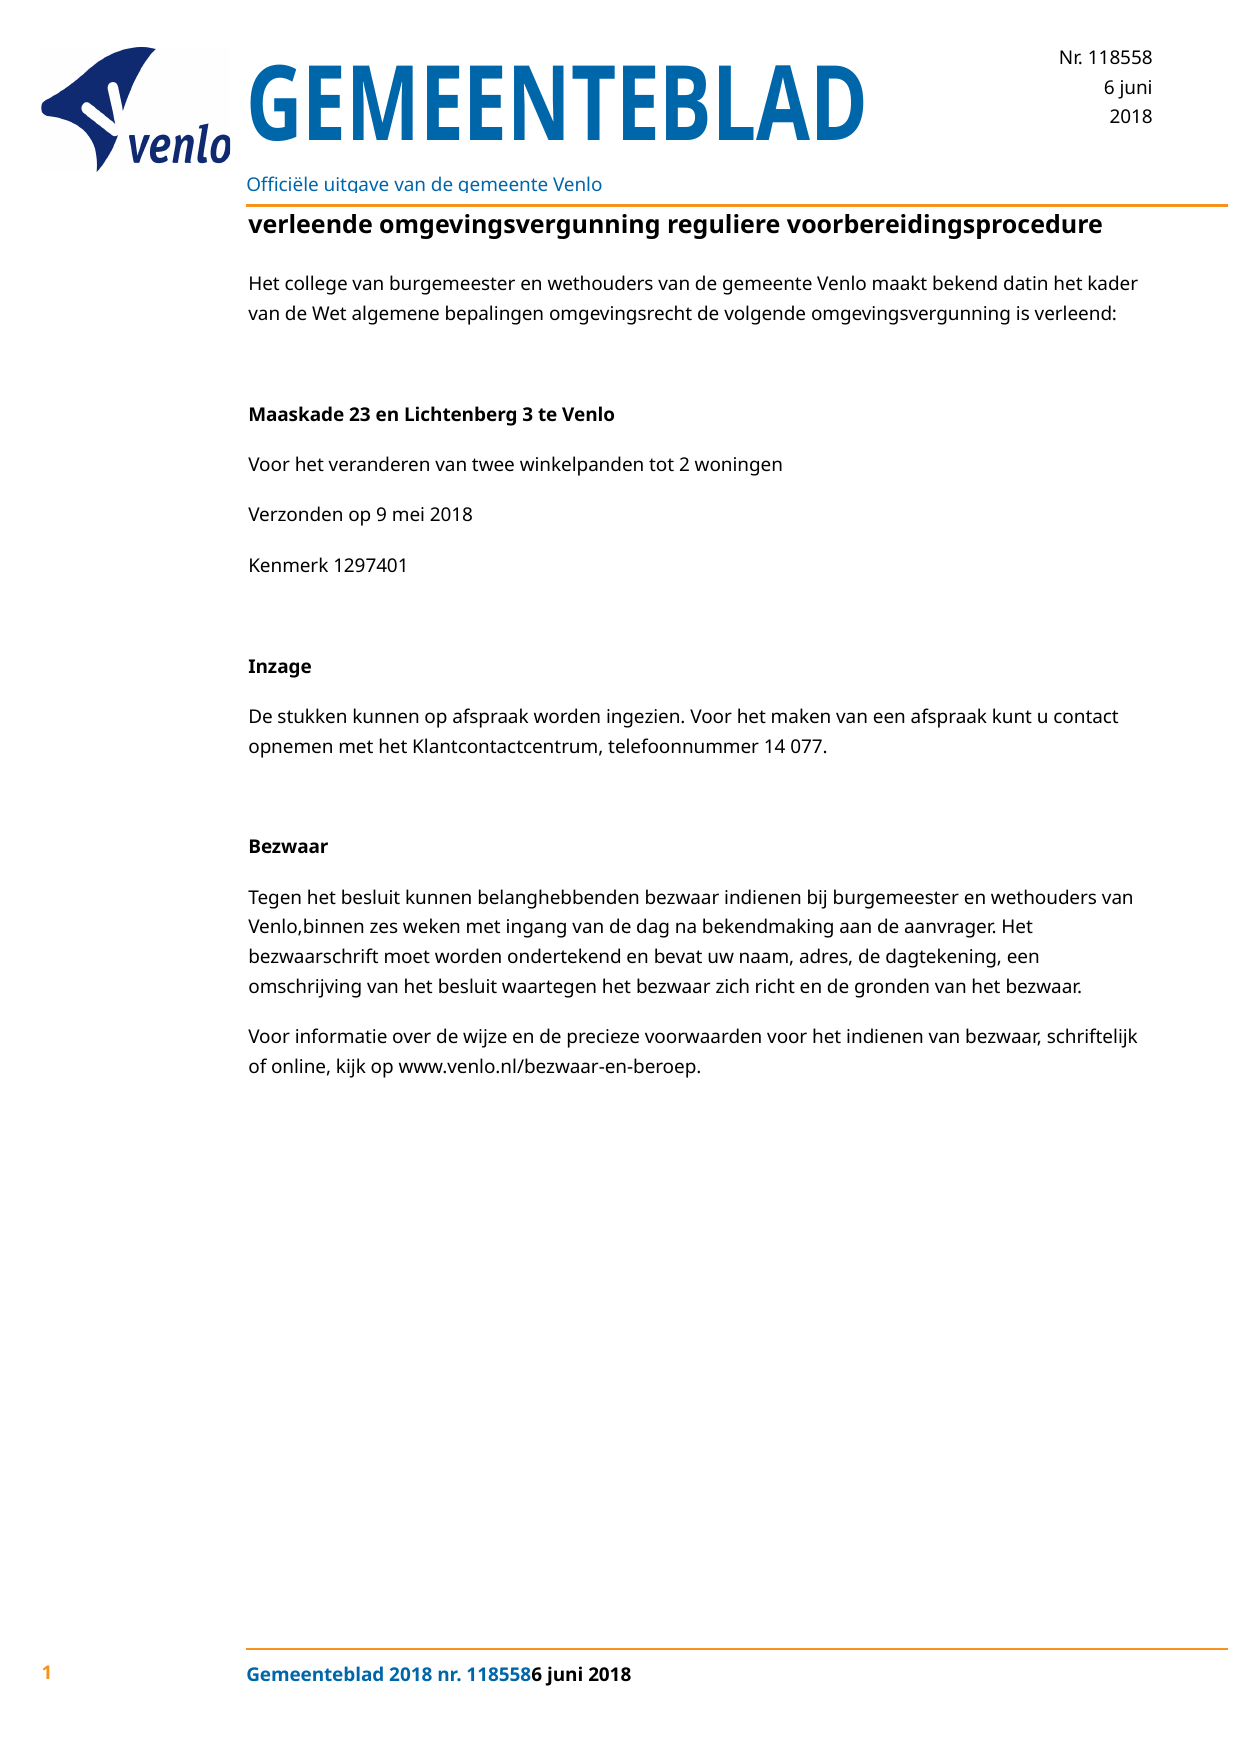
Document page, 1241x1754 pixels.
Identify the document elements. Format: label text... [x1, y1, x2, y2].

text De stukken kunnen op afspraak worden ingezien. Voor het maken van een afspraak kunt u contact opnemen met het Klantcontactcentrum, telefoonnummer 14 077. [248, 703, 1152, 758]
text Voor informatie over de wijze en de precieze voorwaarden voor het indienen van bezwaar, schriftelijk of online, kijk op www.venlo.nl/bezwaar-en-beroep. [248, 1023, 1152, 1078]
text Het college van burgemeester en wethouders van de gemeente Venlo maakt bekend datin het kader van de Wet algemene bepalingen omgevingsrecht de volgende omgevingsvergunning is verleend: [248, 270, 1152, 326]
text Verzonden op 9 mei 2018 [248, 502, 1152, 527]
picture [41, 47, 231, 172]
text Inzage [248, 653, 1152, 678]
text Voor het veranderen van twee winkelpanden tot 2 woningen [248, 451, 1152, 477]
text Bezwaar [248, 834, 1152, 859]
text Tegen het besluit kunnen belanghebbenden bezwaar indienen bij burgemeester en wethouders van Venlo,binnen zes weken met ingang van de dag na bekendmaking aan de aanvrager. Het bezwaarschrift moet worden ondertekend en bevat uw naam, adres, de dagtekening, een omschrijving van het besluit waartegen het bezwaar zich richt en de gronden van het bezwaar. [248, 884, 1152, 998]
text Kenmerk 1297401 [248, 552, 1152, 578]
text Maaskade 23 en Lichtenberg 3 te Venlo [248, 401, 1152, 426]
text verleende omgevingsvergunning reguliere voorbereidingsprocedure [248, 207, 1152, 241]
